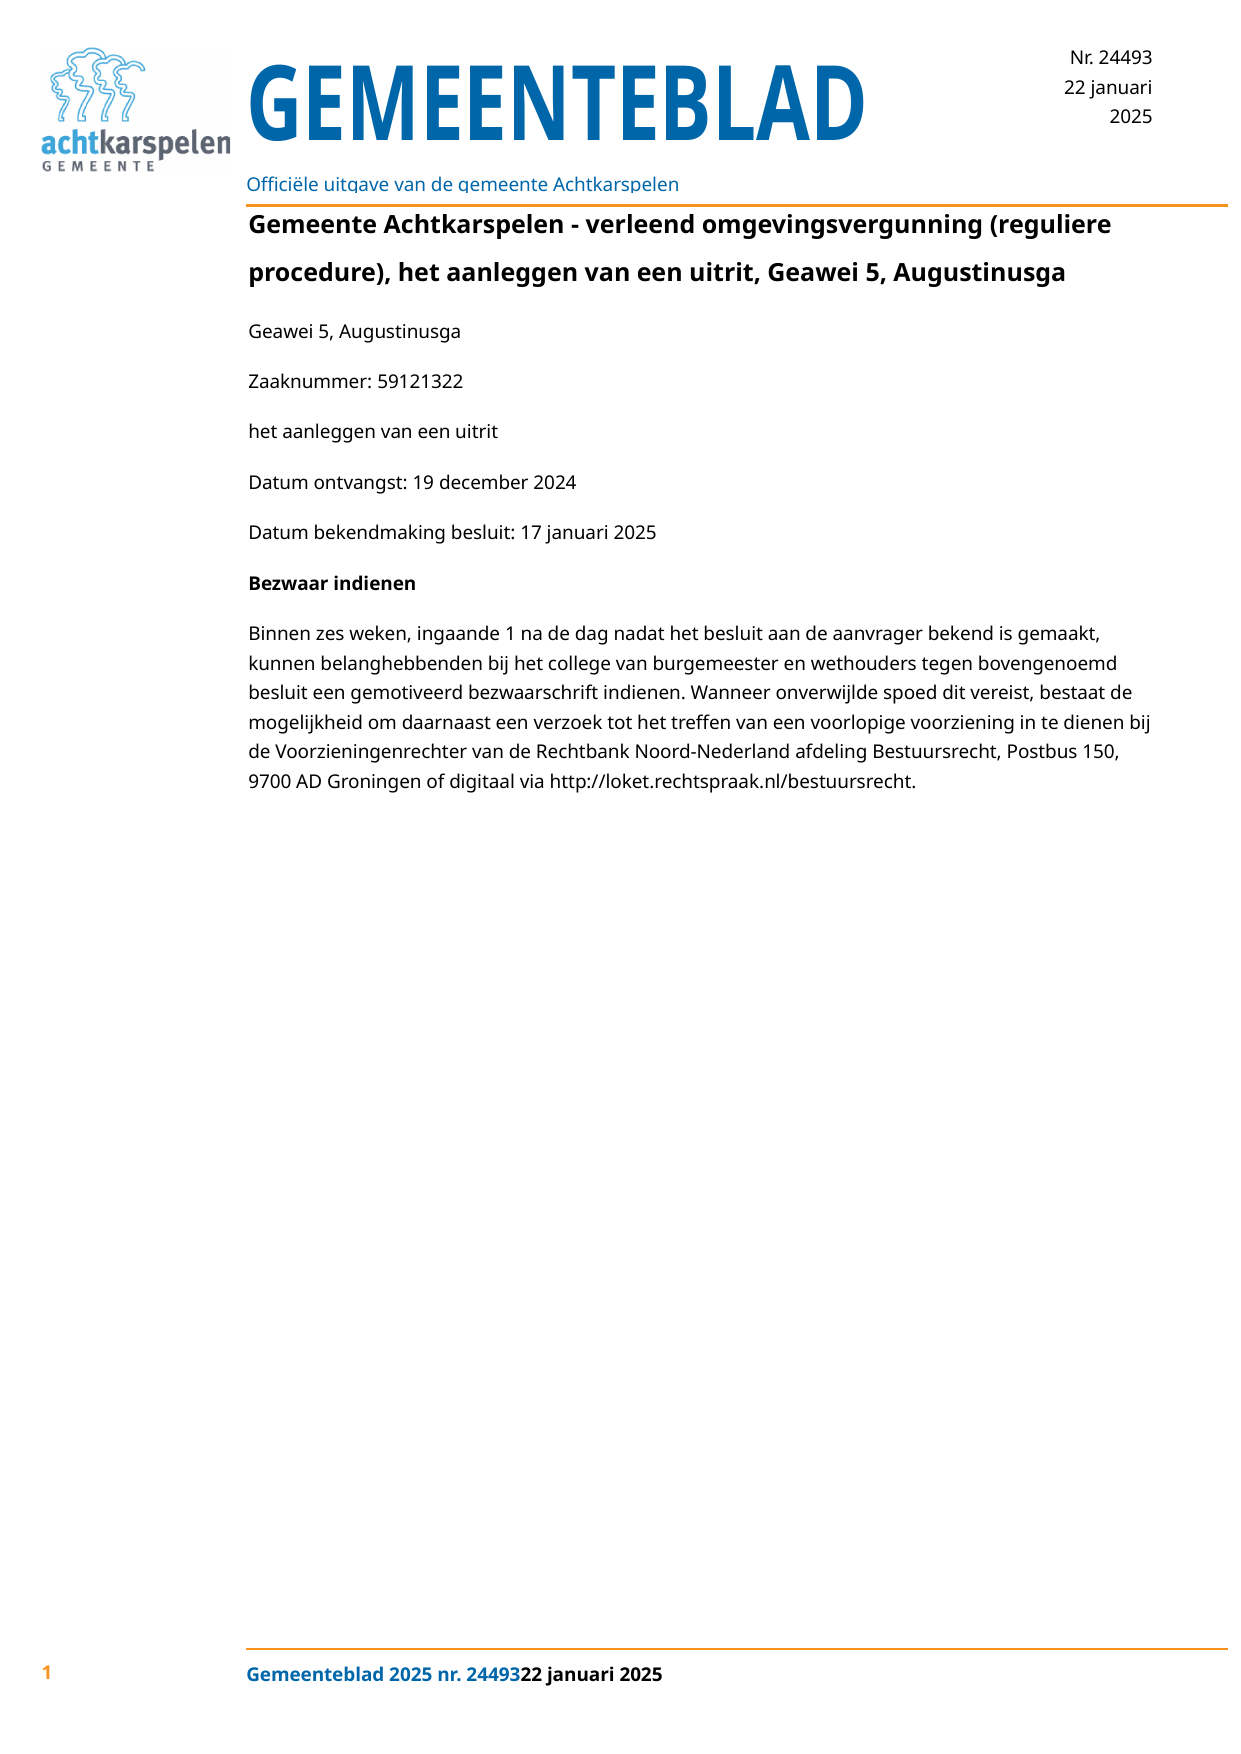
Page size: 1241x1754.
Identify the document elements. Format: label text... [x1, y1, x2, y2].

text Binnen zes weken, ingaande 1 na de dag nadat het besluit aan de aanvrager bekend is gemaakt, kunnen belanghebbenden bij het college van burgemeester en wethouders tegen bovengenoemd besluit een gemotiveerd bezwaarschrift indienen. Wanneer onverwijlde spoed dit vereist, bestaat de mogelijkheid om daarnaast een verzoek tot het treffen van een voorlopige voorziening in te dienen bij de Voorzieningenrechter van de Rechtbank Noord-Nederland afdeling Bestuursrecht, Postbus 150, 9700 AD Groningen of digitaal via http://loket.rechtspraak.nl/bestuursrecht. [248, 620, 1152, 794]
text Zaaknummer: 59121322 [248, 368, 1152, 394]
text Bezwaar indienen [248, 570, 1152, 596]
text het aanleggen van een uitrit [248, 419, 1152, 444]
text Datum bekendmaking besluit: 17 januari 2025 [248, 519, 1152, 545]
text Geawei 5, Augustinusga [248, 318, 1152, 344]
picture [41, 47, 231, 172]
text Datum ontvangst: 19 december 2024 [248, 469, 1152, 495]
text Gemeente Achtkarspelen - verleend omgevingsvergunning (reguliere procedure), het aanleggen van een uitrit, Geawei 5, Augustinusga [248, 207, 1152, 288]
